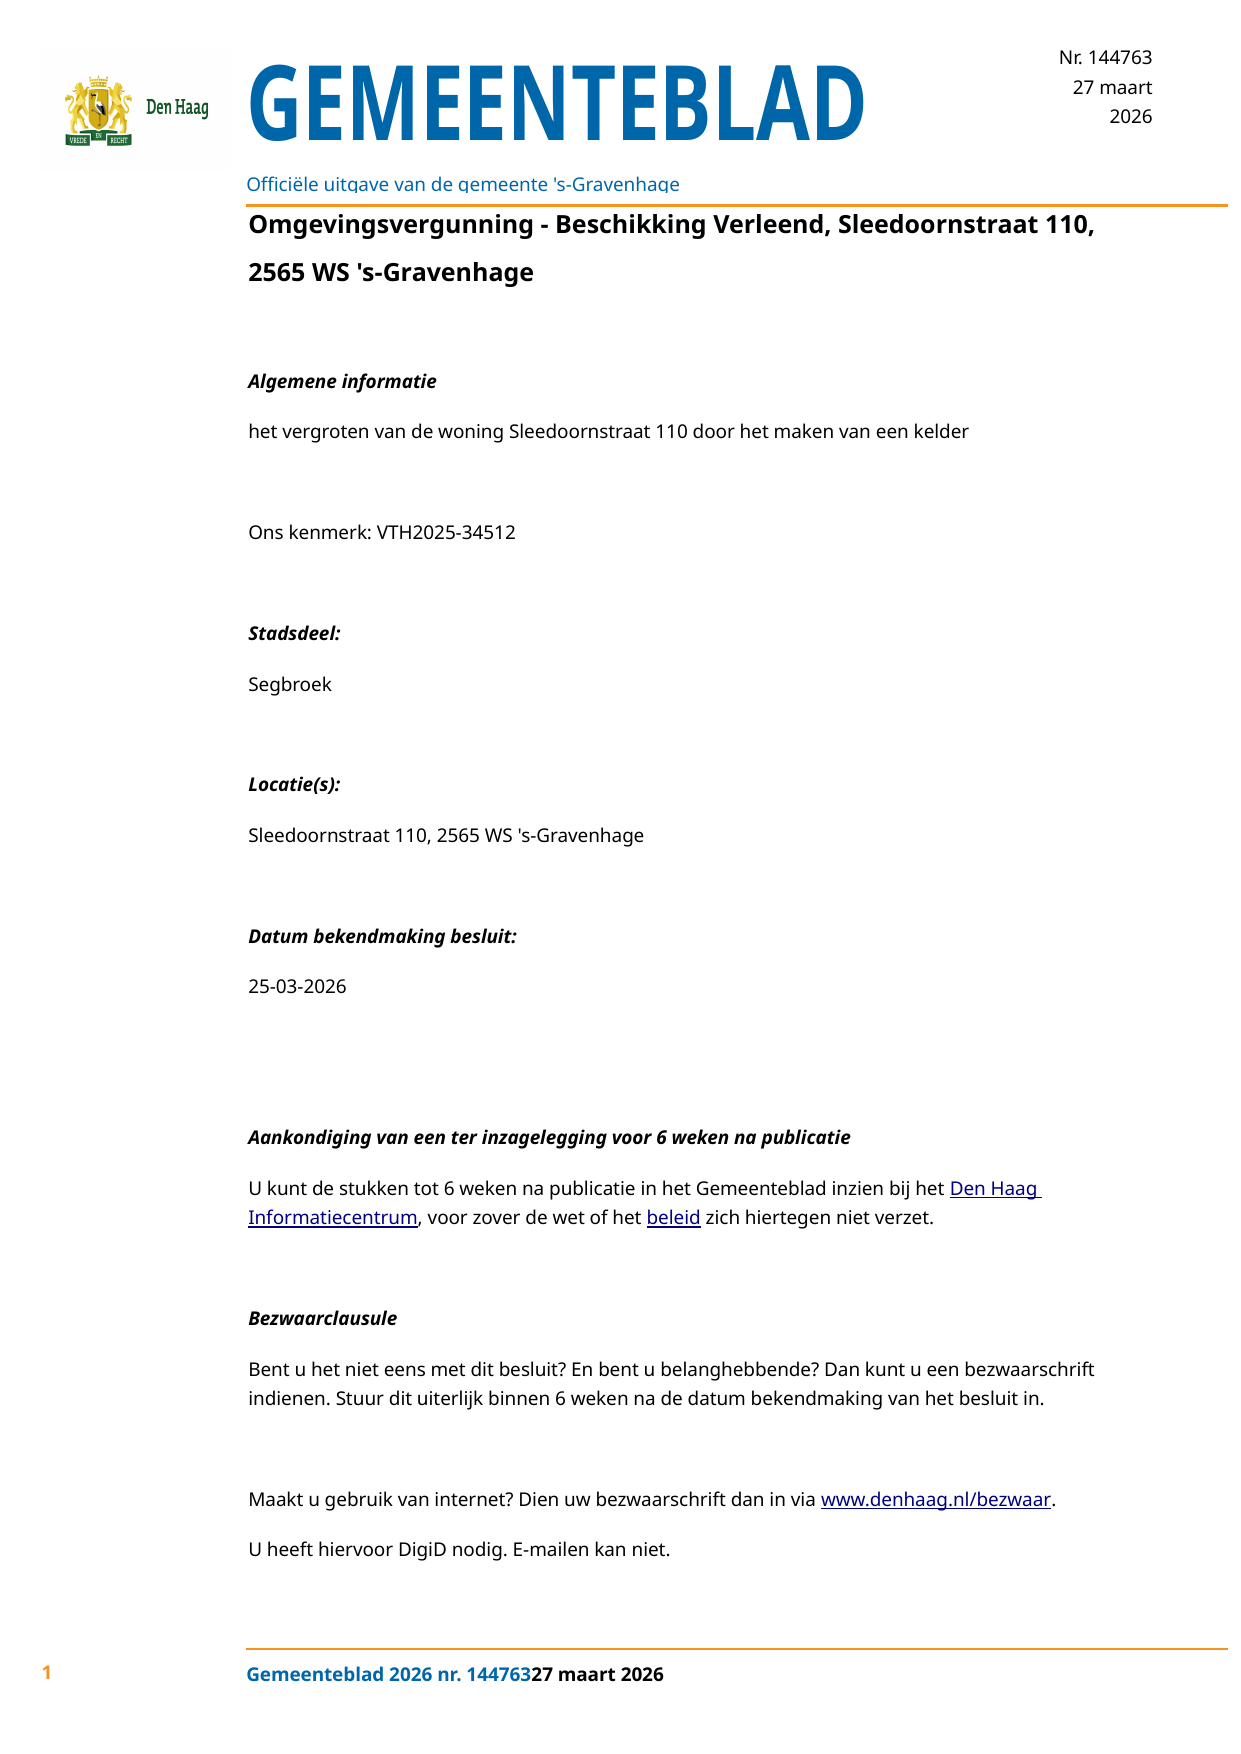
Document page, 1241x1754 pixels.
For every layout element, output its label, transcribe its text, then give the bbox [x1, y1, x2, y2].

text Ons kenmerk: VTH2025-34512 [248, 519, 1152, 545]
text Maakt u gebruik van internet? Dien uw bezwaarschrift dan in via www.denhaag.nl/bezwaar. [248, 1486, 1152, 1512]
text Algemene informatie [248, 368, 1152, 394]
text Datum bekendmaking besluit: [248, 923, 1152, 949]
text U kunt de stukken tot 6 weken na publicatie in het Gemeenteblad inzien bij het Den Haag Informatiecentrum, voor zover de wet of het beleid zich hiertegen niet verzet. [248, 1175, 1152, 1230]
text Omgevingsvergunning - Beschikking Verleend, Sleedoornstraat 110, 2565 WS 's-Gravenhage [248, 207, 1152, 288]
text het vergroten van de woning Sleedoornstraat 110 door het maken van een kelder [248, 419, 1152, 444]
text U heeft hiervoor DigiD nodig. E-mailen kan niet. [248, 1537, 1152, 1562]
text Stadsdeel: [248, 620, 1152, 646]
text 25-03-2026 [248, 973, 1152, 999]
text Aankondiging van een ter inzagelegging voor 6 weken na publicatie [248, 1124, 1152, 1150]
text Bent u het niet eens met dit besluit? En bent u belanghebbende? Dan kunt u een bezwaarschrift indienen. Stuur dit uiterlijk binnen 6 weken na de datum bekendmaking van het besluit in. [248, 1356, 1152, 1411]
text Sleedoornstraat 110, 2565 WS 's-Gravenhage [248, 822, 1152, 848]
text Segbroek [248, 671, 1152, 697]
picture [41, 47, 231, 172]
text Locatie(s): [248, 772, 1152, 797]
text Bezwaarclausule [248, 1305, 1152, 1331]
